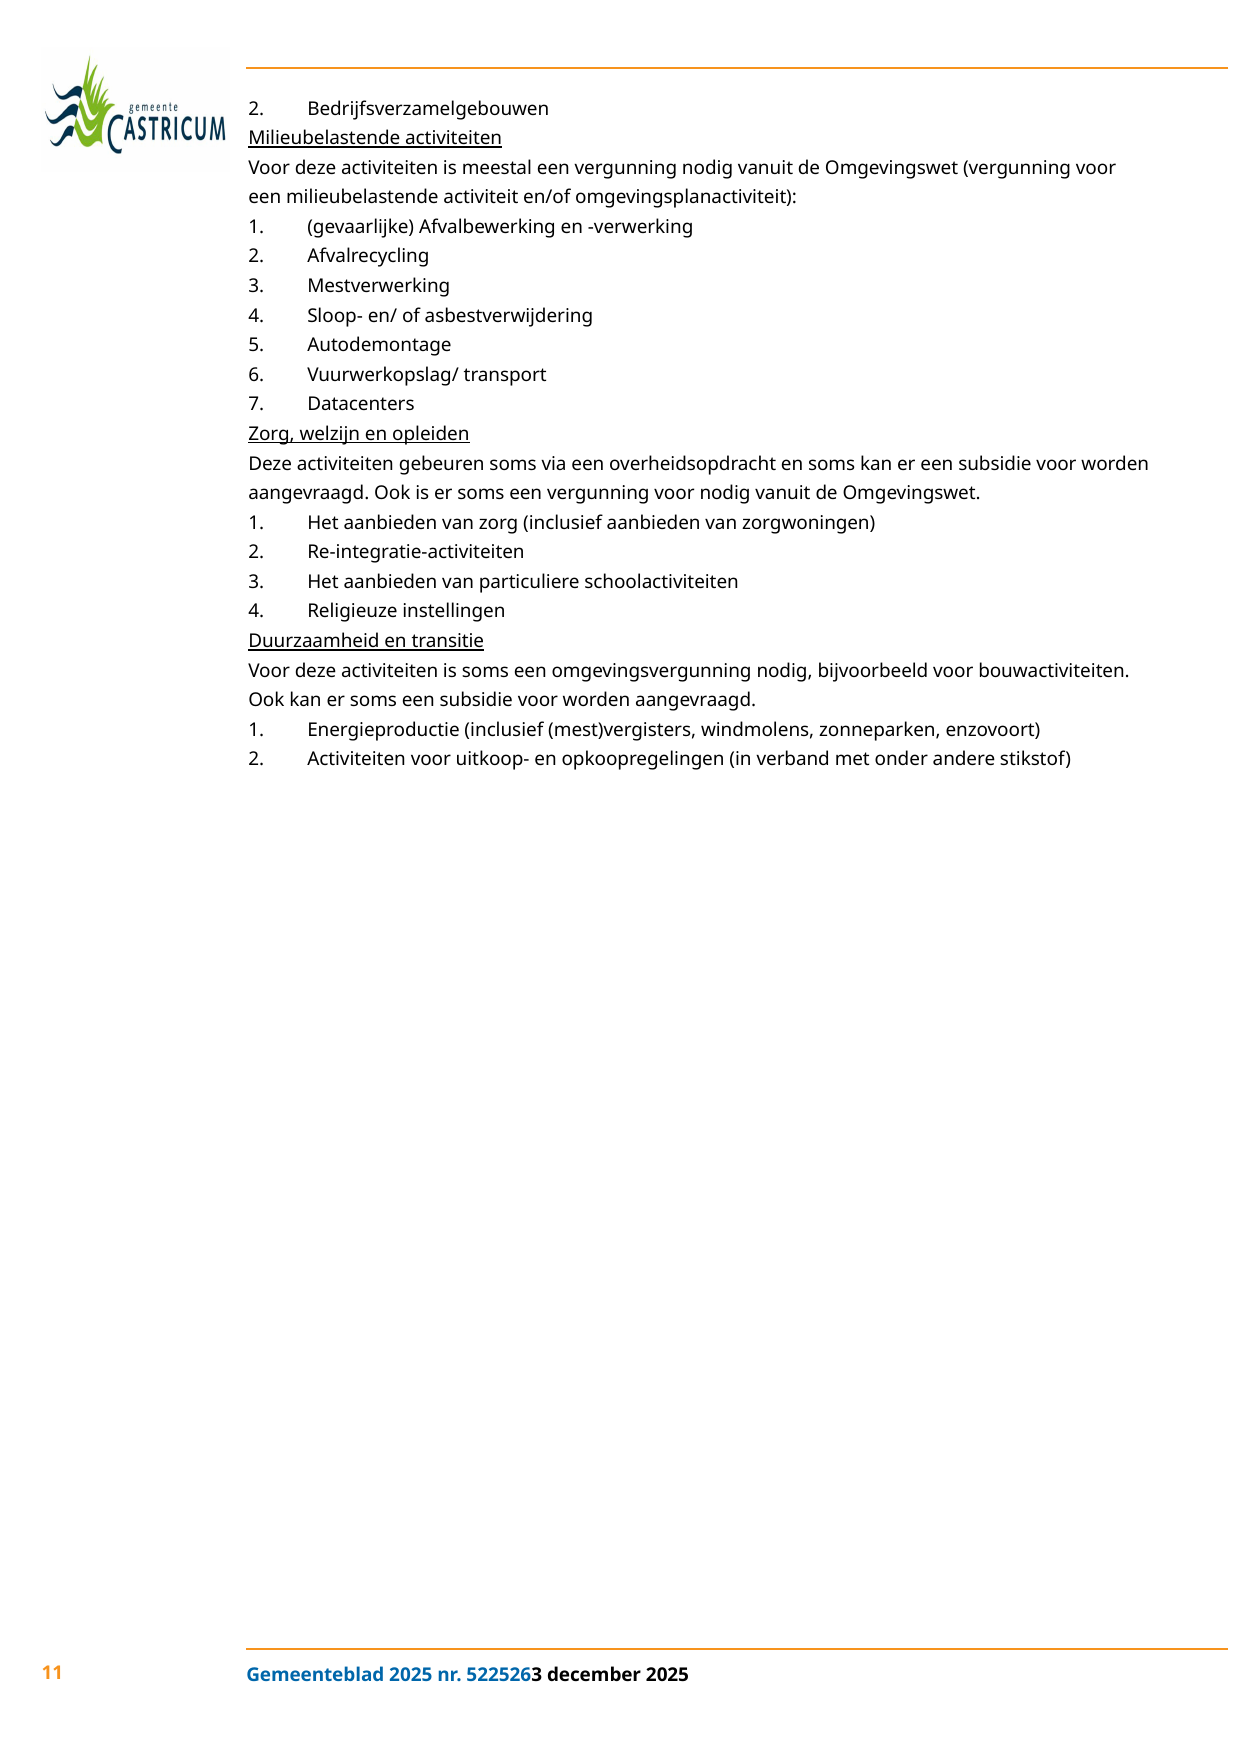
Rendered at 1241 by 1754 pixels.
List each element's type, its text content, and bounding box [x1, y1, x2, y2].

list Bedrijfsverzamelgebouwen [248, 95, 1152, 121]
text Deze activiteiten gebeuren soms via een overheidsopdracht en soms kan er een subsidie voor worden aangevraagd. Ook is er soms een vergunning voor nodig vanuit de Omgevingswet. [248, 450, 1152, 505]
list Re-integratie-activiteiten [248, 538, 1152, 564]
text Voor deze activiteiten is meestal een vergunning nodig vanuit de Omgevingswet (vergunning voor een milieubelastende activiteit en/of omgevingsplanactiviteit): [248, 154, 1152, 209]
list Religieuze instellingen [248, 598, 1152, 623]
list Datacenters [248, 391, 1152, 416]
text Milieubelastende activiteiten [248, 124, 1152, 150]
list (gevaarlijke) Afvalbewerking en -verwerking [248, 213, 1152, 239]
text Voor deze activiteiten is soms een omgevingsvergunning nodig, bijvoorbeeld voor bouwactiviteiten. Ook kan er soms een subsidie voor worden aangevraagd. [248, 657, 1152, 712]
list Sloop- en/ of asbestverwijdering [248, 302, 1152, 328]
list Mestverwerking [248, 272, 1152, 298]
picture [41, 47, 231, 172]
list Afvalrecycling [248, 243, 1152, 268]
text Zorg, welzijn en opleiden [248, 420, 1152, 446]
list Het aanbieden van zorg (inclusief aanbieden van zorgwoningen) [248, 509, 1152, 535]
list Autodemontage [248, 331, 1152, 357]
list Het aanbieden van particuliere schoolactiviteiten [248, 568, 1152, 594]
list Activiteiten voor uitkoop- en opkoopregelingen (in verband met onder andere stikstof) [248, 746, 1152, 771]
text Duurzaamheid en transitie [248, 627, 1152, 653]
list Vuurwerkopslag/ transport [248, 361, 1152, 387]
list Energieproductie (inclusief (mest)vergisters, windmolens, zonneparken, enzovoort) [248, 716, 1152, 742]
